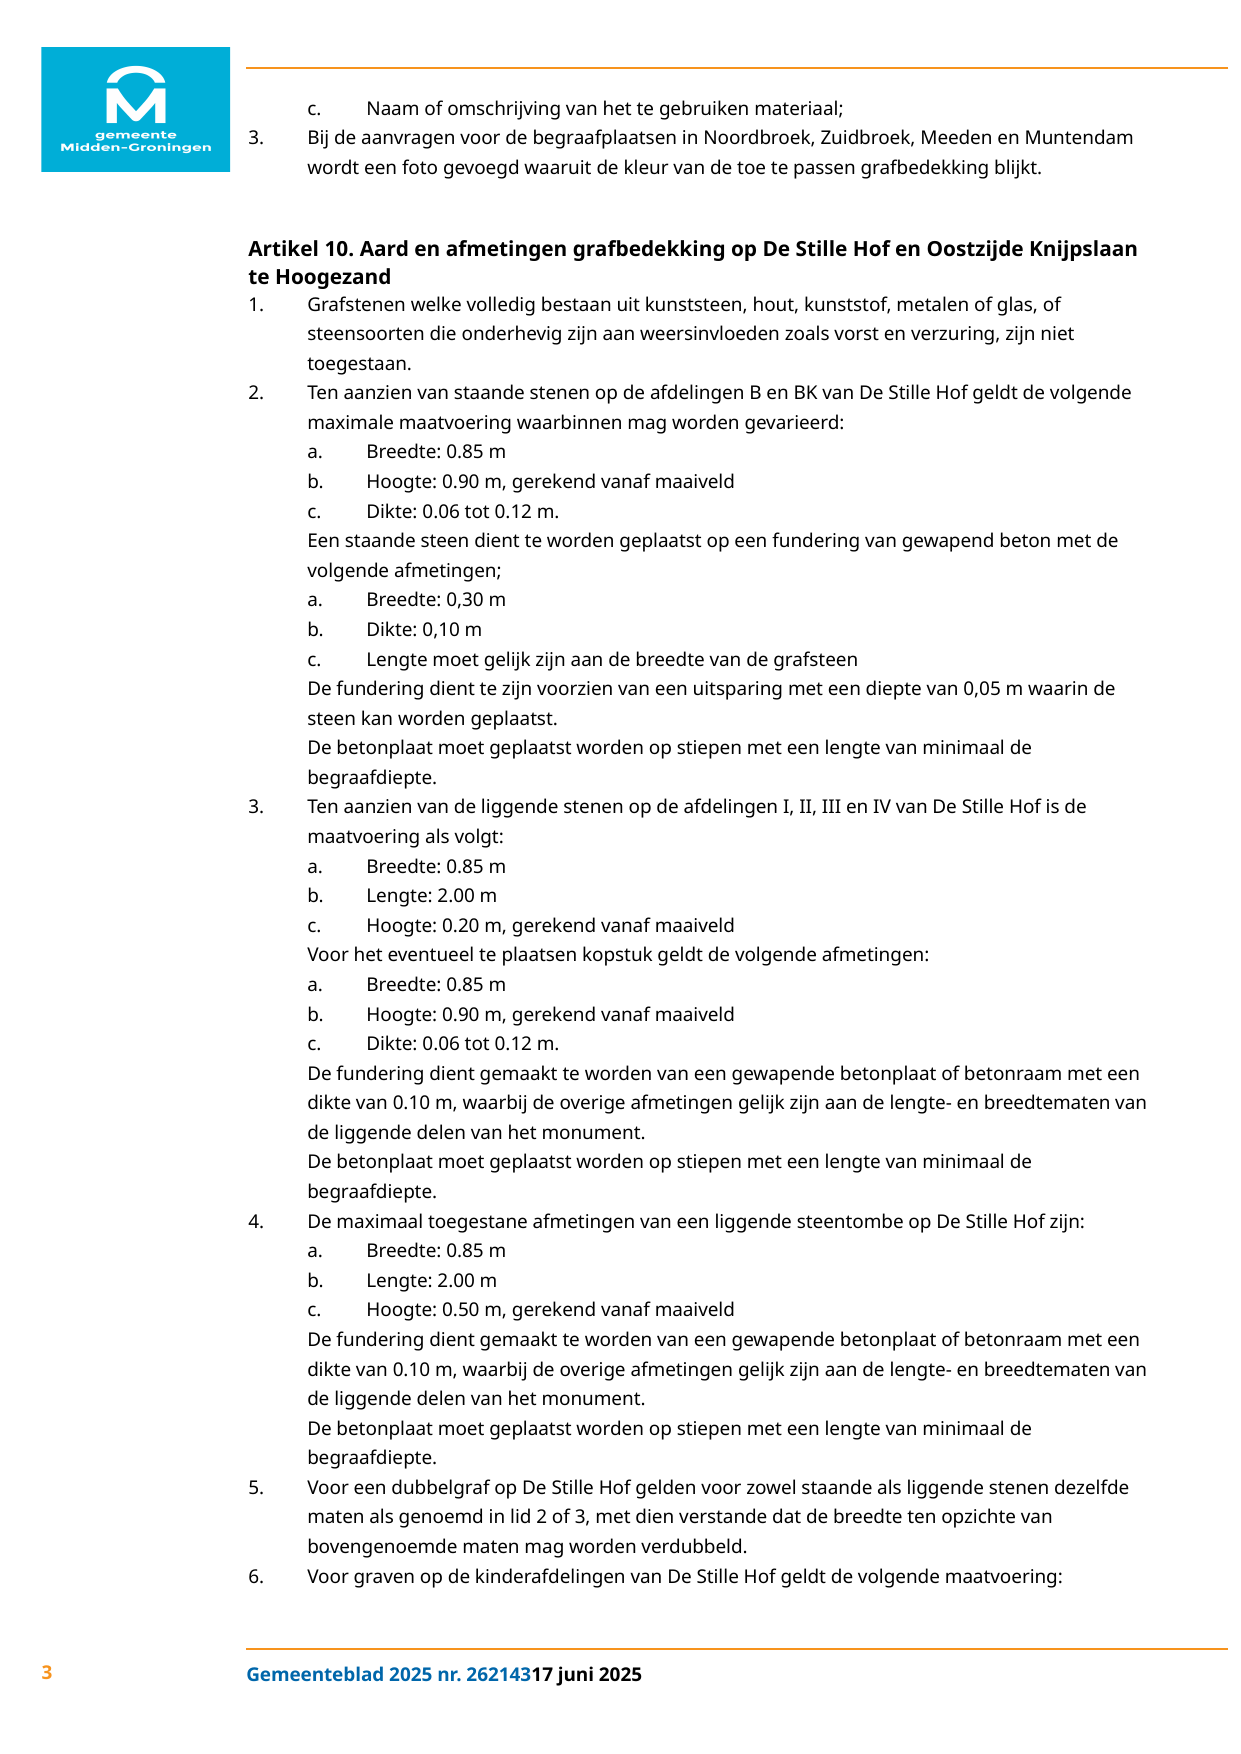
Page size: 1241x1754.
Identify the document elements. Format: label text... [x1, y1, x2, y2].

list De fundering dient gemaakt te worden van een gewapende betonplaat of betonraam met een dikte van 0.10 m, waarbij de overige afmetingen gelijk zijn aan de lengte- en breedtematen van de liggende delen van het monument. [248, 1326, 1152, 1411]
picture [107, 89, 165, 122]
list Voor een dubbelgraf op De Stille Hof gelden voor zowel staande als liggende stenen dezelfde maten als genoemd in lid 2 of 3, met dien verstande dat de breedte ten opzichte van bovengenoemde maten mag worden verdubbeld. [248, 1474, 1152, 1559]
list Breedte: 0.85 m [307, 1237, 1152, 1263]
list Lengte: 2.00 m [307, 1267, 1152, 1293]
list Breedte: 0.85 m [307, 439, 1152, 464]
list De maximaal toegestane afmetingen van een liggende steentombe op De Stille Hof zijn: [248, 1208, 1152, 1234]
list De betonplaat moet geplaatst worden op stiepen met een lengte van minimaal de begraafdiepte. [248, 734, 1152, 790]
list Dikte: 0.06 tot 0.12 m. [307, 498, 1152, 524]
list Dikte: 0.06 tot 0.12 m. [307, 1030, 1152, 1056]
list Een staande steen dient te worden geplaatst op een fundering van gewapend beton met de volgende afmetingen; [248, 527, 1152, 583]
list Ten aanzien van staande stenen op de afdelingen B en BK van De Stille Hof geldt de volgende maximale maatvoering waarbinnen mag worden gevarieerd: [248, 379, 1152, 435]
list Lengte moet gelijk zijn aan de breedte van de grafsteen [307, 646, 1152, 672]
list Hoogte: 0.90 m, gerekend vanaf maaiveld [307, 468, 1152, 494]
list Lengte: 2.00 m [307, 882, 1152, 908]
picture [184, 146, 190, 153]
list Naam of omschrijving van het te gebruiken materiaal; [307, 95, 1152, 121]
list Hoogte: 0.90 m, gerekend vanaf maaiveld [307, 1001, 1152, 1027]
picture [108, 66, 164, 82]
list Grafstenen welke volledig bestaan uit kunststeen, hout, kunststof, metalen of glas, of steensoorten die onderhevig zijn aan weersinvloeden zoals vorst en verzuring, zijn niet toegestaan. [248, 291, 1152, 376]
list Dikte: 0,10 m [307, 616, 1152, 642]
list De betonplaat moet geplaatst worden op stiepen met een lengte van minimaal de begraafdiepte. [248, 1415, 1152, 1470]
list Hoogte: 0.20 m, gerekend vanaf maaiveld [307, 912, 1152, 938]
list Voor graven op de kinderafdelingen van De Stille Hof geldt de volgende maatvoering: [248, 1563, 1152, 1589]
list De betonplaat moet geplaatst worden op stiepen met een lengte van minimaal de begraafdiepte. [248, 1149, 1152, 1204]
list Hoogte: 0.50 m, gerekend vanaf maaiveld [307, 1297, 1152, 1322]
list De fundering dient te zijn voorzien van een uitsparing met een diepte van 0,05 m waarin de steen kan worden geplaatst. [248, 675, 1152, 731]
list Breedte: 0,30 m [307, 587, 1152, 612]
list Voor het eventueel te plaatsen kopstuk geldt de volgende afmetingen: [248, 942, 1152, 967]
list Breedte: 0.85 m [307, 853, 1152, 879]
list De fundering dient gemaakt te worden van een gewapende betonplaat of betonraam met een dikte van 0.10 m, waarbij de overige afmetingen gelijk zijn aan de lengte- en breedtematen van de liggende delen van het monument. [248, 1060, 1152, 1145]
list Bij de aanvragen voor de begraafplaatsen in Noordbroek, Zuidbroek, Meeden en Muntendam wordt een foto gevoegd waaruit de kleur van de toe te passen grafbedekking blijkt. [248, 124, 1152, 180]
list Ten aanzien van de liggende stenen op de afdelingen I, II, III en IV van De Stille Hof is de maatvoering als volgt: [248, 794, 1152, 849]
text Artikel 10. Aard en afmetingen grafbedekking op De Stille Hof en Oostzijde Knijpslaan te Hoogezand [248, 234, 1152, 291]
list Breedte: 0.85 m [307, 971, 1152, 997]
